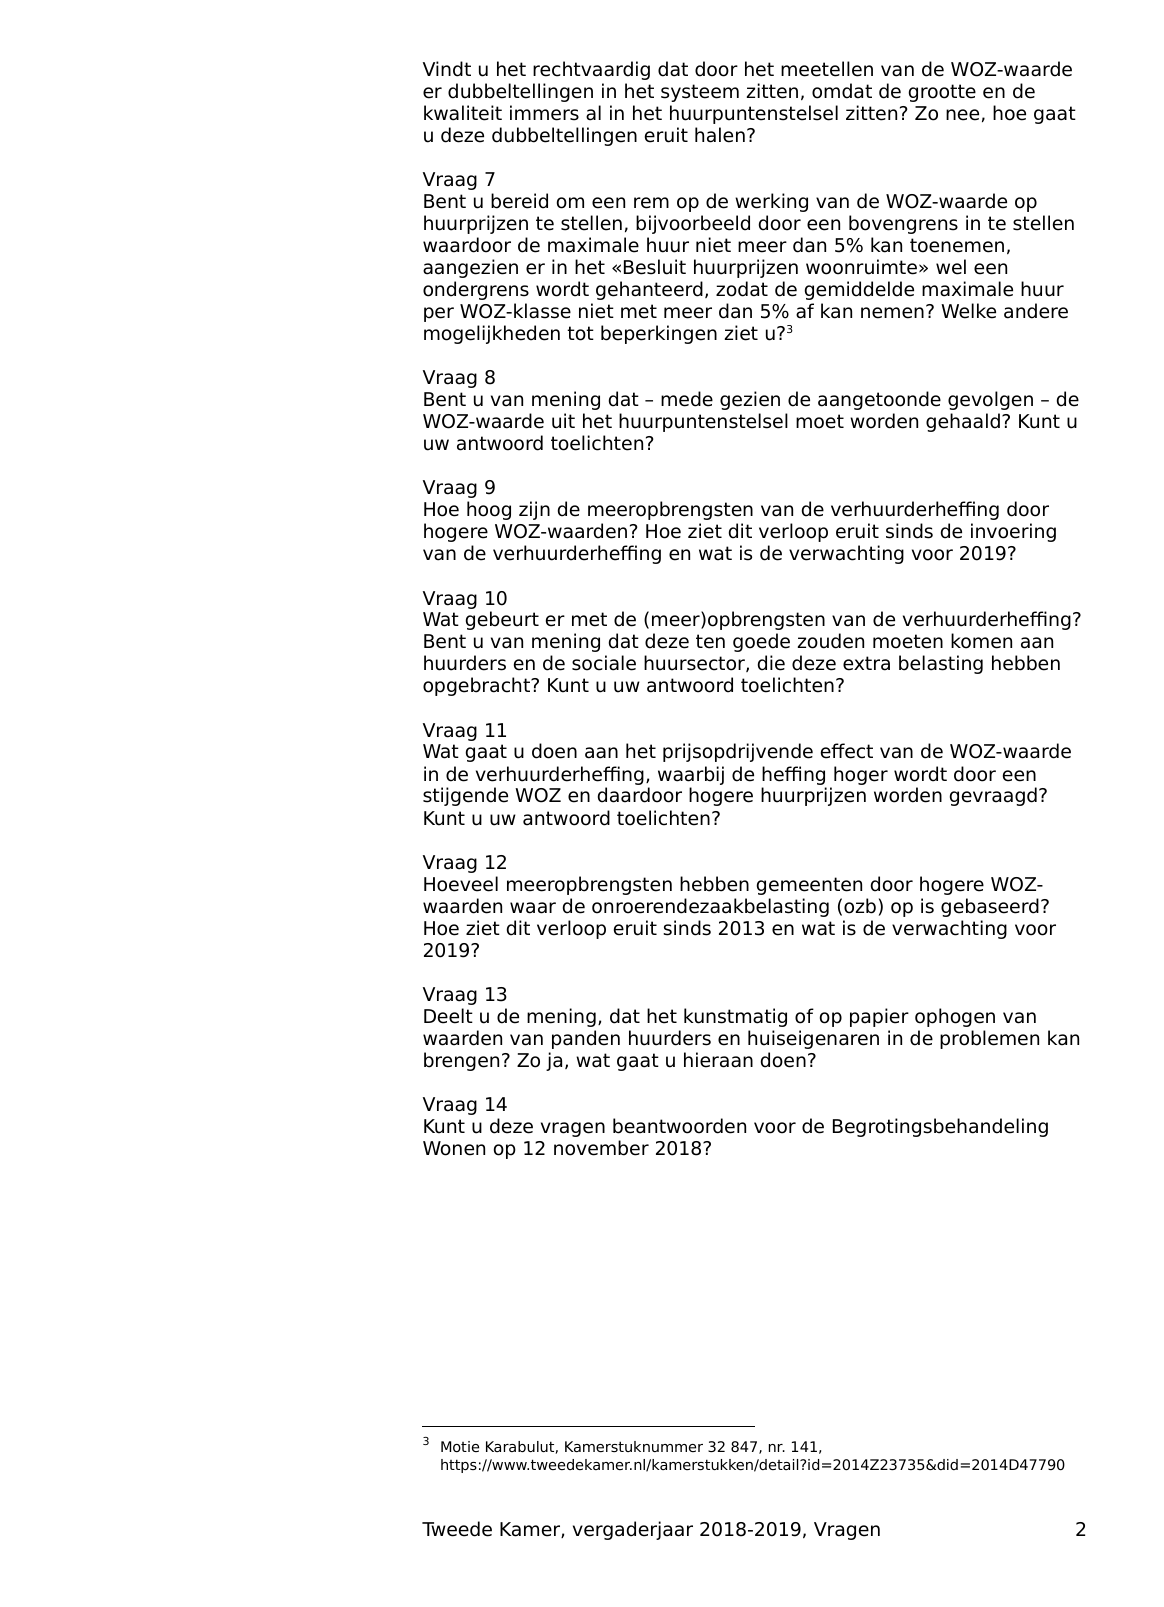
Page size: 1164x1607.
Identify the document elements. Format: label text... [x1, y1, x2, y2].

text Hoe hoog zijn de meeropbrengsten van de verhuurderheffing door hogere WOZ-waarden? Hoe ziet dit verloop eruit sinds de invoering van de verhuurderheffing en wat is de verwachting voor 2019? [422, 499, 1087, 565]
text Kunt u deze vragen beantwoorden voor de Begrotingsbehandeling Wonen op 12 november 2018? [422, 1116, 1087, 1160]
text Vraag 10 [422, 587, 1087, 609]
text Wat gebeurt er met de (meer)opbrengsten van de verhuurderheffing? Bent u van mening dat deze ten goede zouden moeten komen aan huurders en de sociale huursector, die deze extra belasting hebben opgebracht? Kunt u uw antwoord toelichten? [422, 609, 1087, 697]
text Bent u bereid om een rem op de werking van de WOZ-waarde op huurprijzen te stellen, bijvoorbeeld door een bovengrens in te stellen waardoor de maximale huur niet meer dan 5% kan toenemen, aangezien er in het «Besluit huurprijzen woonruimte» wel een ondergrens wordt gehanteerd, zodat de gemiddelde maximale huur per WOZ-klasse niet met meer dan 5% af kan nemen? Welke andere mogelijkheden tot beperkingen ziet u? [422, 191, 1087, 345]
text Vraag 14 [422, 1094, 1087, 1116]
text Bent u van mening dat – mede gezien de aangetoonde gevolgen – de WOZ-waarde uit het huurpuntenstelsel moet worden gehaald? Kunt u uw antwoord toelichten? [422, 389, 1087, 455]
text Vraag 11 [422, 719, 1087, 741]
text Vraag 8 [422, 367, 1087, 389]
text Wat gaat u doen aan het prijsopdrijvende effect van de WOZ-waarde in de verhuurderheffing, waarbij de heffing hoger wordt door een stijgende WOZ en daardoor hogere huurprijzen worden gevraagd? Kunt u uw antwoord toelichten? [422, 741, 1087, 829]
text Deelt u de mening, dat het kunstmatig of op papier ophogen van waarden van panden huurders en huiseigenaren in de problemen kan brengen? Zo ja, wat gaat u hieraan doen? [422, 1006, 1087, 1072]
text Hoeveel meeropbrengsten hebben gemeenten door hogere WOZ-waarden waar de onroerendezaakbelasting (ozb) op is gebaseerd? Hoe ziet dit verloop eruit sinds 2013 en wat is de verwachting voor 2019? [422, 873, 1087, 961]
text Vraag 13 [422, 984, 1087, 1006]
text Motie Karabulut, Kamerstuknummer 32 847, nr. 141, https://www.tweedekamer.nl/kamerstukken/detail?id=2014Z23735&did=2014D47790 [422, 1435, 1087, 1474]
text Vraag 12 [422, 852, 1087, 873]
text Vraag 9 [422, 477, 1087, 499]
text Vindt u het rechtvaardig dat door het meetellen van de WOZ-waarde er dubbeltellingen in het systeem zitten, omdat de grootte en de kwaliteit immers al in het huurpuntenstelsel zitten? Zo nee, hoe gaat u deze dubbeltellingen eruit halen? [422, 59, 1087, 147]
text Vraag 7 [422, 169, 1087, 191]
